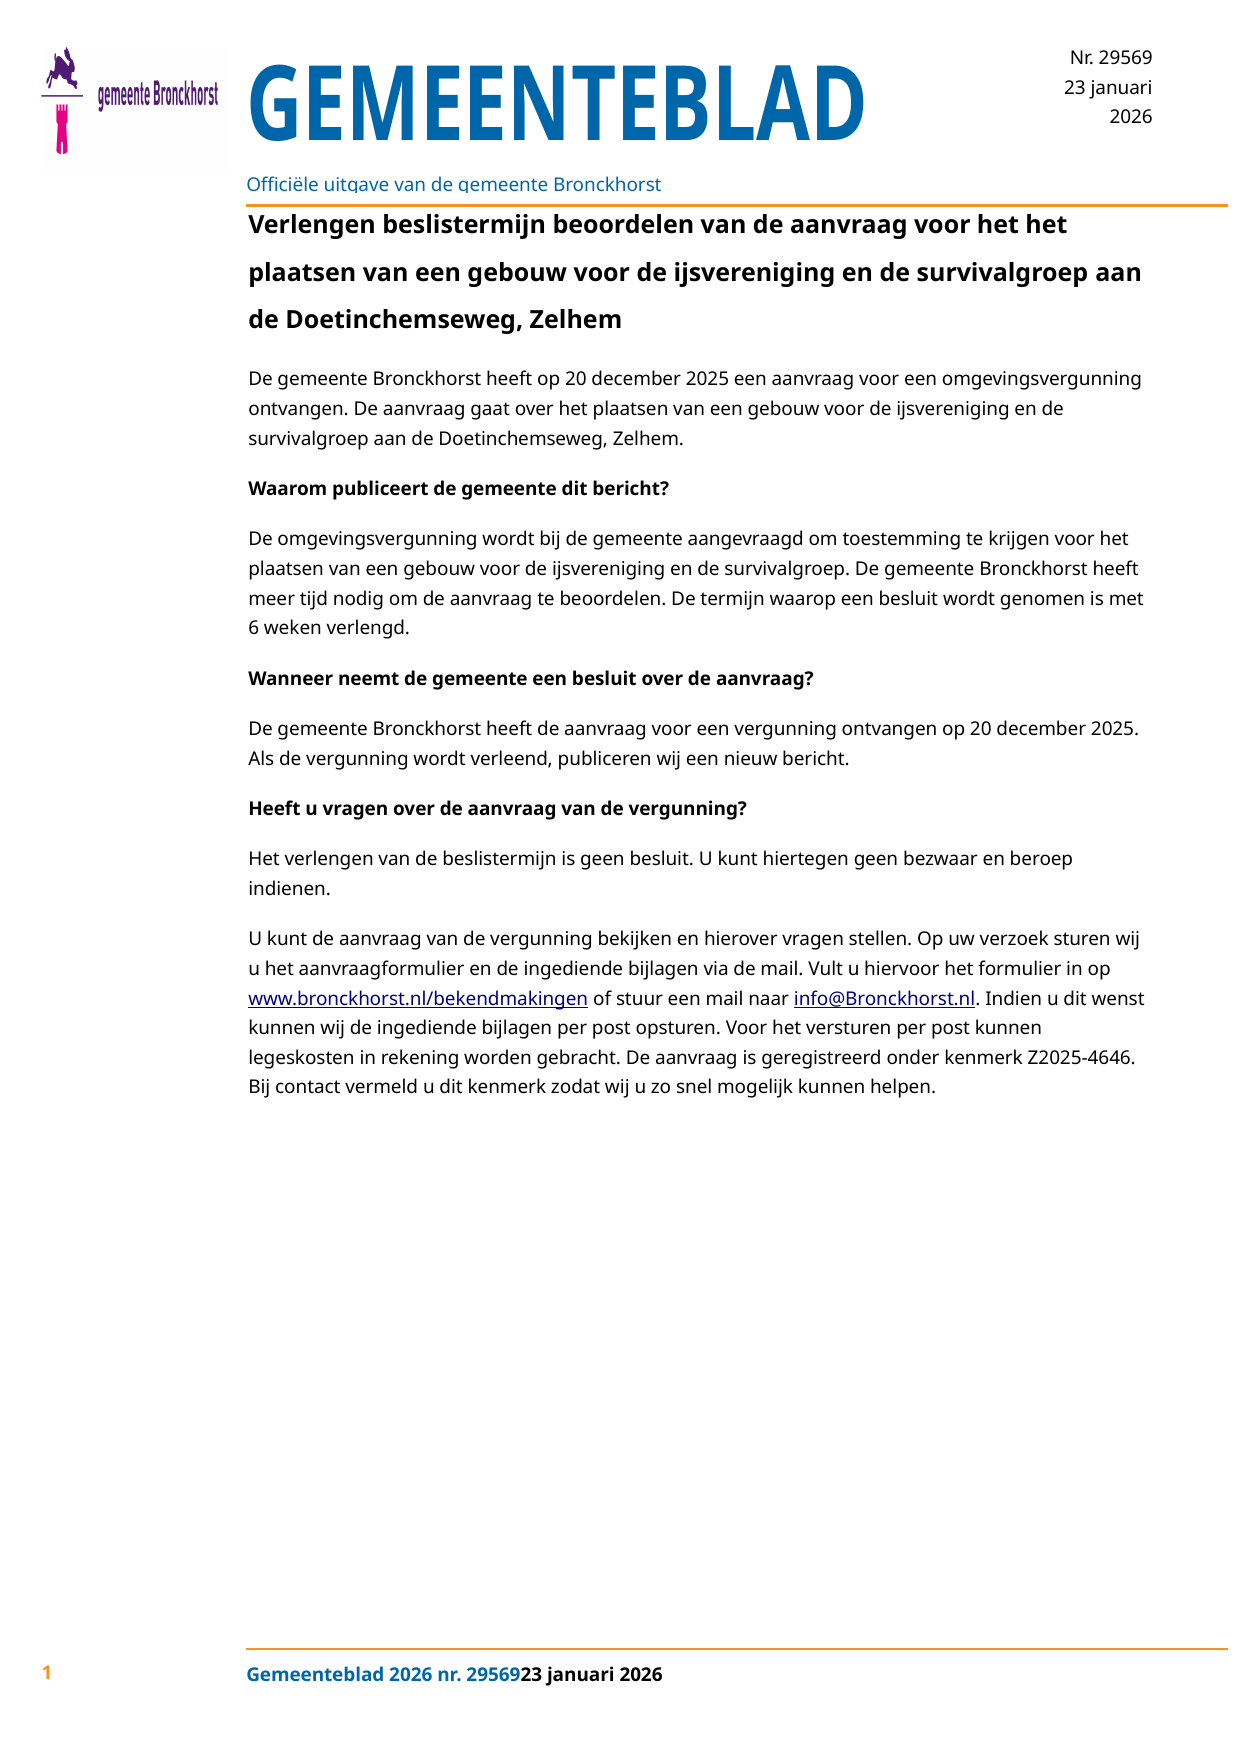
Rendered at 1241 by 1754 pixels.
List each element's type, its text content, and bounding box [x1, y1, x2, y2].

text Het verlengen van de beslistermijn is geen besluit. U kunt hiertegen geen bezwaar en beroep indienen. [248, 846, 1152, 901]
text Wanneer neemt de gemeente een besluit over de aanvraag? [248, 665, 1152, 690]
text Waarom publiceert de gemeente dit bericht? [248, 475, 1152, 501]
text De omgevingsvergunning wordt bij de gemeente aangevraagd om toestemming te krijgen voor het plaatsen van een gebouw voor de ijsvereniging en de survivalgroep. De gemeente Bronckhorst heeft meer tijd nodig om de aanvraag te beoordelen. De termijn waarop een besluit wordt genomen is met 6 weken verlengd. [248, 526, 1152, 640]
text Verlengen beslistermijn beoordelen van de aanvraag voor het het plaatsen van een gebouw voor de ijsvereniging en de survivalgroep aan de Doetinchemseweg, Zelhem [248, 207, 1152, 336]
text U kunt de aanvraag van de vergunning bekijken en hierover vragen stellen. Op uw verzoek sturen wij u het aanvraagformulier en de ingediende bijlagen via de mail. Vult u hiervoor het formulier in op www.bronckhorst.nl/bekendmakingen of stuur een mail naar info@Bronckhorst.nl. Indien u dit wenst kunnen wij de ingediende bijlagen per post opsturen. Voor het versturen per post kunnen legeskosten in rekening worden gebracht. De aanvraag is geregistreerd onder kenmerk Z2025-4646. Bij contact vermeld u dit kenmerk zodat wij u zo snel mogelijk kunnen helpen. [248, 926, 1152, 1099]
text De gemeente Bronckhorst heeft de aanvraag voor een vergunning ontvangen op 20 december 2025. Als de vergunning wordt verleend, publiceren wij een nieuw bericht. [248, 715, 1152, 770]
text De gemeente Bronckhorst heeft op 20 december 2025 een aanvraag voor een omgevingsvergunning ontvangen. De aanvraag gaat over het plaatsen van een gebouw voor de ijsvereniging en de survivalgroep aan de Doetinchemseweg, Zelhem. [248, 366, 1152, 450]
picture [41, 47, 231, 172]
text Heeft u vragen over de aanvraag van de vergunning? [248, 795, 1152, 821]
